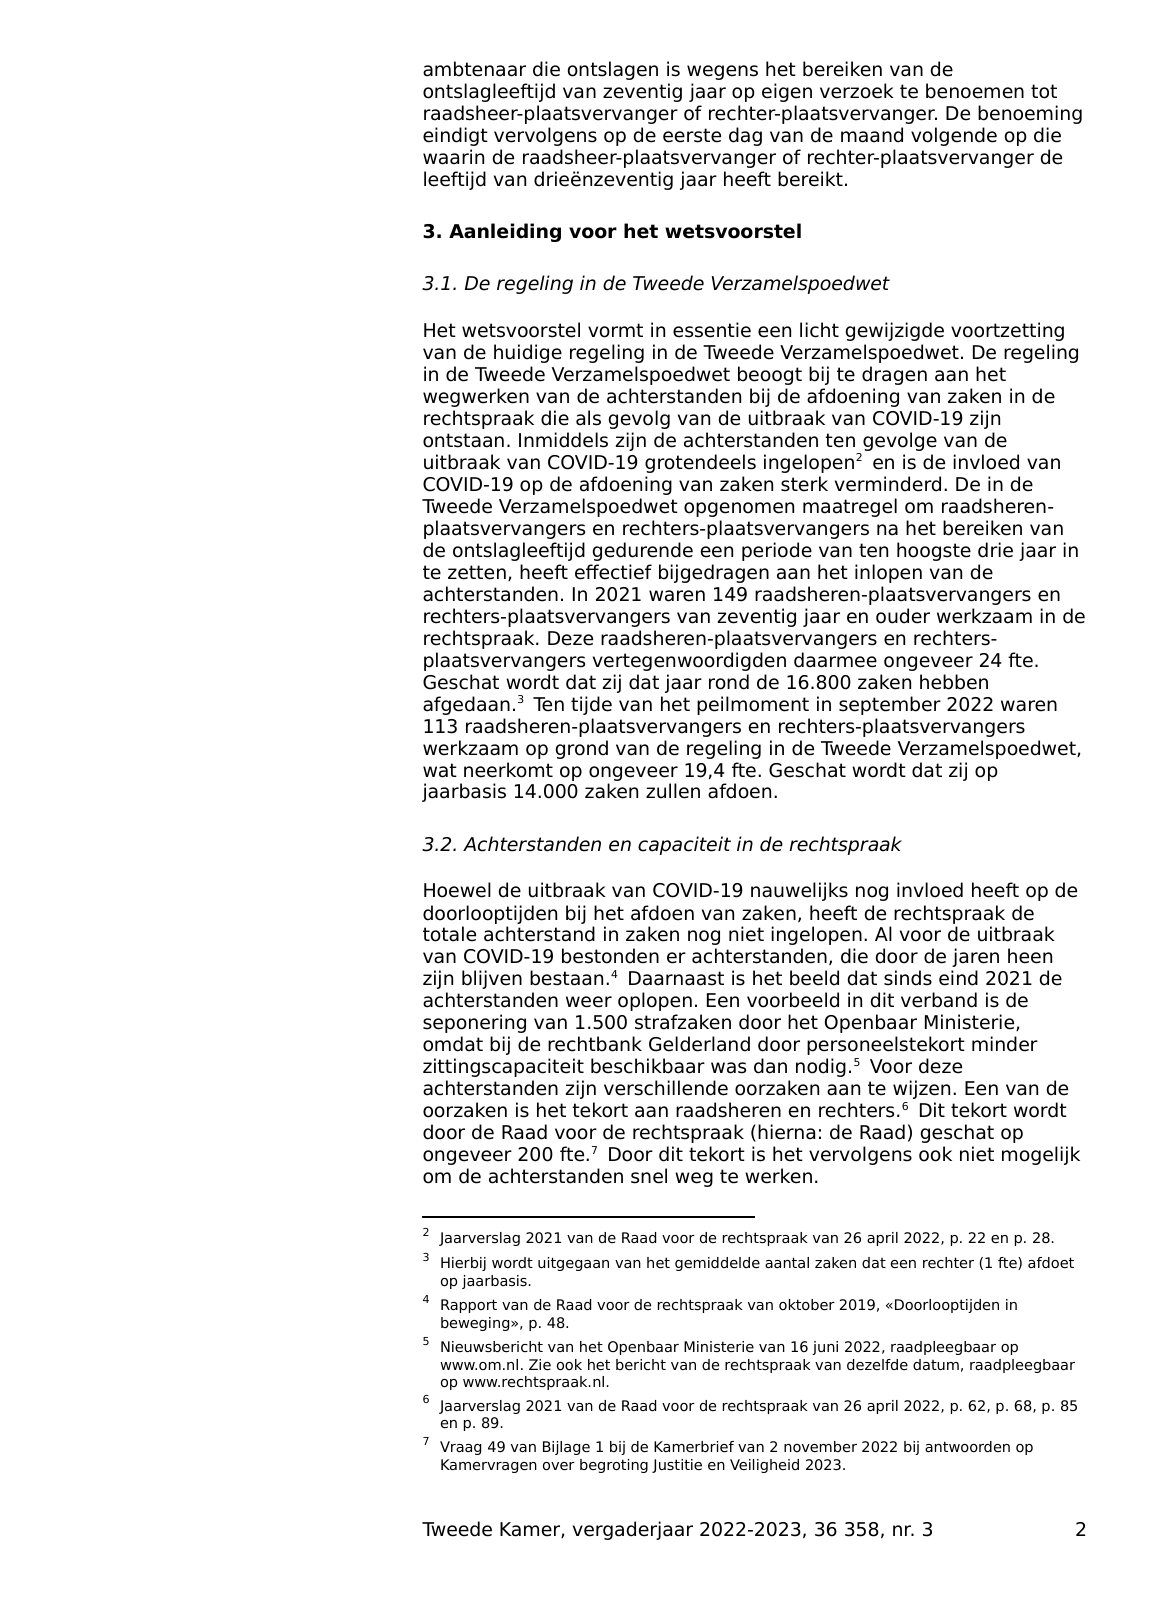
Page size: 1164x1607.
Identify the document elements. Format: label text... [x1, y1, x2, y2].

text Nieuwsbericht van het Openbaar Ministerie van 16 juni 2022, raadpleegbaar op www.om.nl. Zie ook het bericht van de rechtspraak van dezelfde datum, raadpleegbaar op www.rechtspraak.nl. [422, 1335, 1087, 1391]
subtitle 3. Aanleiding voor het wetsvoorstel [422, 221, 1087, 243]
text Rapport van de Raad voor de rechtspraak van oktober 2019, «Doorlooptijden in beweging», p. 48. [422, 1293, 1087, 1332]
subtitle 3.2. Achterstanden en capaciteit in de rechtspraak [422, 833, 1087, 855]
text Hierbij wordt uitgegaan van het gemiddelde aantal zaken dat een rechter (1 fte) afdoet op jaarbasis. [422, 1251, 1087, 1290]
text Hoewel de uitbraak van COVID-19 nauwelijks nog invloed heeft op de doorlooptijden bij het afdoen van zaken, heeft de rechtspraak de totale achterstand in zaken nog niet ingelopen. Al voor de uitbraak van COVID-19 bestonden er achterstanden, die door de jaren heen zijn blijven bestaan. Daarnaast is het beeld dat sinds eind 2021 de achterstanden weer oplopen. Een voorbeeld in dit verband is de seponering van 1.500 strafzaken door het Openbaar Ministerie, omdat bij de rechtbank Gelderland door personeelstekort minder zittingscapaciteit beschikbaar was dan nodig. Voor deze achterstanden zijn verschillende oorzaken aan te wijzen. Een van de oorzaken is het tekort aan raadsheren en rechters. Dit tekort wordt door de Raad voor de rechtspraak (hierna: de Raad) geschat op ongeveer 200 fte. Door dit tekort is het vervolgens ook niet mogelijk om de achterstanden snel weg te werken. [422, 880, 1087, 1188]
text Jaarverslag 2021 van de Raad voor de rechtspraak van 26 april 2022, p. 22 en p. 28. [422, 1226, 1087, 1248]
text ambtenaar die ontslagen is wegens het bereiken van de ontslagleeftijd van zeventig jaar op eigen verzoek te benoemen tot raadsheer-plaatsvervanger of rechter-plaatsvervanger. De benoeming eindigt vervolgens op de eerste dag van de maand volgende op die waarin de raadsheer-plaatsvervanger of rechter-plaatsvervanger de leeftijd van drieënzeventig jaar heeft bereikt. [422, 59, 1087, 191]
text Jaarverslag 2021 van de Raad voor de rechtspraak van 26 april 2022, p. 62, p. 68, p. 85 en p. 89. [422, 1393, 1087, 1432]
subtitle 3.1. De regeling in de Tweede Verzamelspoedwet [422, 273, 1087, 295]
text Het wetsvoorstel vormt in essentie een licht gewijzigde voortzetting van de huidige regeling in de Tweede Verzamelspoedwet. De regeling in de Tweede Verzamelspoedwet beoogt bij te dragen aan het wegwerken van de achterstanden bij de afdoening van zaken in de rechtspraak die als gevolg van de uitbraak van COVID-19 zijn ontstaan. Inmiddels zijn de achterstanden ten gevolge van de uitbraak van COVID-19 grotendeels ingelopen en is de invloed van COVID-19 op de afdoening van zaken sterk verminderd. De in de Tweede Verzamelspoedwet opgenomen maatregel om raadsheren-plaatsvervangers en rechters-plaatsvervangers na het bereiken van de ontslagleeftijd gedurende een periode van ten hoogste drie jaar in te zetten, heeft effectief bijgedragen aan het inlopen van de achterstanden. In 2021 waren 149 raadsheren-plaatsvervangers en rechters-plaatsvervangers van zeventig jaar en ouder werkzaam in de rechtspraak. Deze raadsheren-plaatsvervangers en rechters-plaatsvervangers vertegenwoordigden daarmee ongeveer 24 fte. Geschat wordt dat zij dat jaar rond de 16.800 zaken hebben afgedaan. Ten tijde van het peilmoment in september 2022 waren 113 raadsheren-plaatsvervangers en rechters-plaatsvervangers werkzaam op grond van de regeling in de Tweede Verzamelspoedwet, wat neerkomt op ongeveer 19,4 fte. Geschat wordt dat zij op jaarbasis 14.000 zaken zullen afdoen. [422, 320, 1087, 803]
text Vraag 49 van Bijlage 1 bij de Kamerbrief van 2 november 2022 bij antwoorden op Kamervragen over begroting Justitie en Veiligheid 2023. [422, 1435, 1087, 1474]
